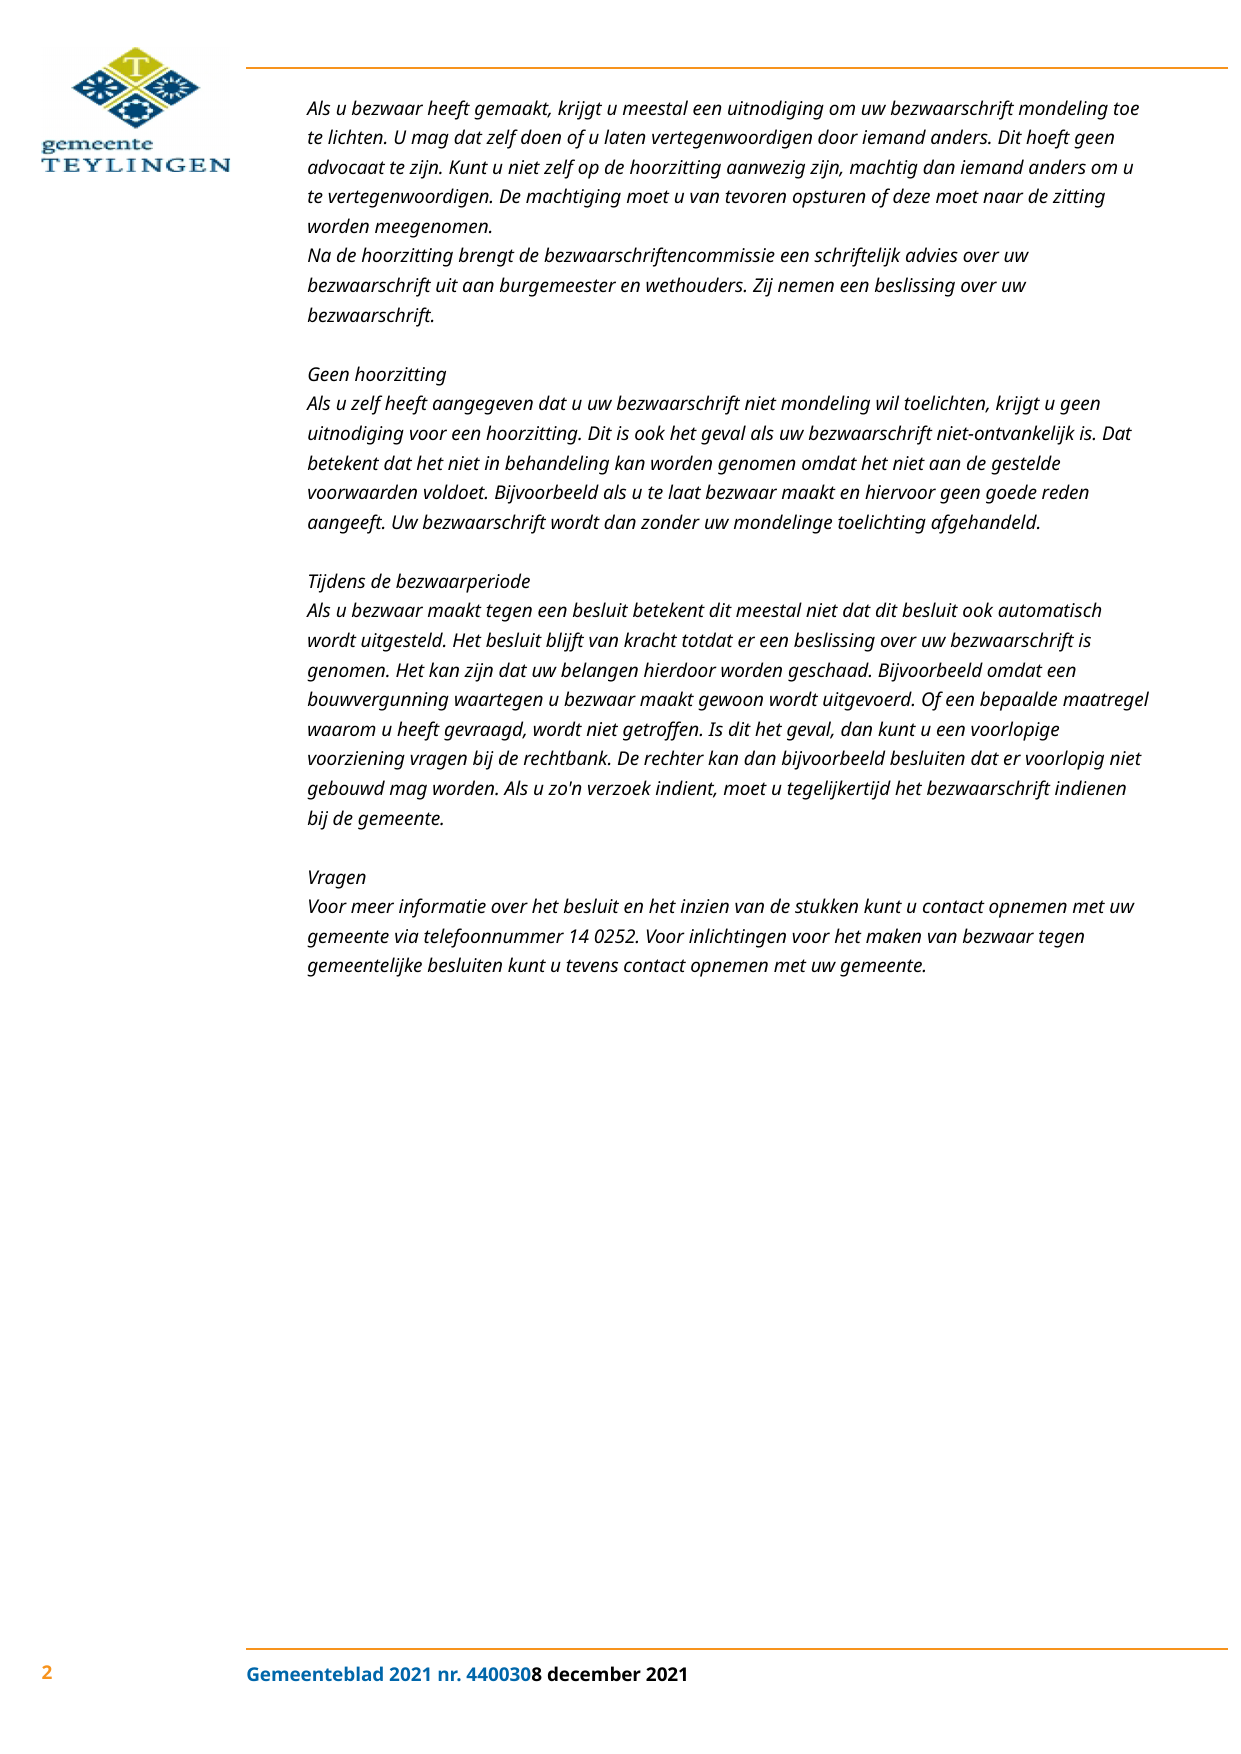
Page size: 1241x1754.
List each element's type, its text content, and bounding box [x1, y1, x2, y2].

list Als u bezwaar maakt tegen een besluit betekent dit meestal niet dat dit besluit ook automatisch wordt uitgesteld. Het besluit blijft van kracht totdat er een beslissing over uw bezwaarschrift is genomen. Het kan zijn dat uw belangen hierdoor worden geschaad. Bijvoorbeeld omdat een bouwvergunning waartegen u bezwaar maakt gewoon wordt uitgevoerd. Of een bepaalde maatregel waarom u heeft gevraagd, wordt niet getroffen. Is dit het geval, dan kunt u een voorlopige voorziening vragen bij de rechtbank. De rechter kan dan bijvoorbeeld besluiten dat er voorlopig niet gebouwd mag worden. Als u zo'n verzoek indient, moet u tegelijkertijd het bezwaarschrift indienen bij de gemeente. [248, 598, 1152, 831]
list Als u bezwaar heeft gemaakt, krijgt u meestal een uitnodiging om uw bezwaarschrift mondeling toe te lichten. U mag dat zelf doen of u laten vertegenwoordigen door iemand anders. Dit hoeft geen advocaat te zijn. Kunt u niet zelf op de hoorzitting aanwezig zijn, machtig dan iemand anders om u te vertegenwoordigen. De machtiging moet u van tevoren opsturen of deze moet naar de zitting worden meegenomen. [248, 95, 1152, 239]
list Als u zelf heeft aangegeven dat u uw bezwaarschrift niet mondeling wil toelichten, krijgt u geen uitnodiging voor een hoorzitting. Dit is ook het geval als uw bezwaarschrift niet-ontvankelijk is. Dat betekent dat het niet in behandeling kan worden genomen omdat het niet aan de gestelde voorwaarden voldoet. Bijvoorbeeld als u te laat bezwaar maakt en hiervoor geen goede reden aangeeft. Uw bezwaarschrift wordt dan zonder uw mondelinge toelichting afgehandeld. [248, 391, 1152, 535]
list Vragen [248, 864, 1152, 890]
list Geen hoorzitting [248, 361, 1152, 387]
list Tijdens de bezwaarperiode [248, 568, 1152, 594]
list Na de hoorzitting brengt de bezwaarschriftencommissie een schriftelijk advies over uw bezwaarschrift uit aan burgemeester en wethouders. Zij nemen een beslissing over uw bezwaarschrift. [248, 243, 1152, 328]
picture [41, 47, 231, 172]
list Voor meer informatie over het besluit en het inzien van de stukken kunt u contact opnemen met uw gemeente via telefoonnummer 14 0252. Voor inlichtingen voor het maken van bezwaar tegen gemeentelijke besluiten kunt u tevens contact opnemen met uw gemeente. [248, 893, 1152, 978]
